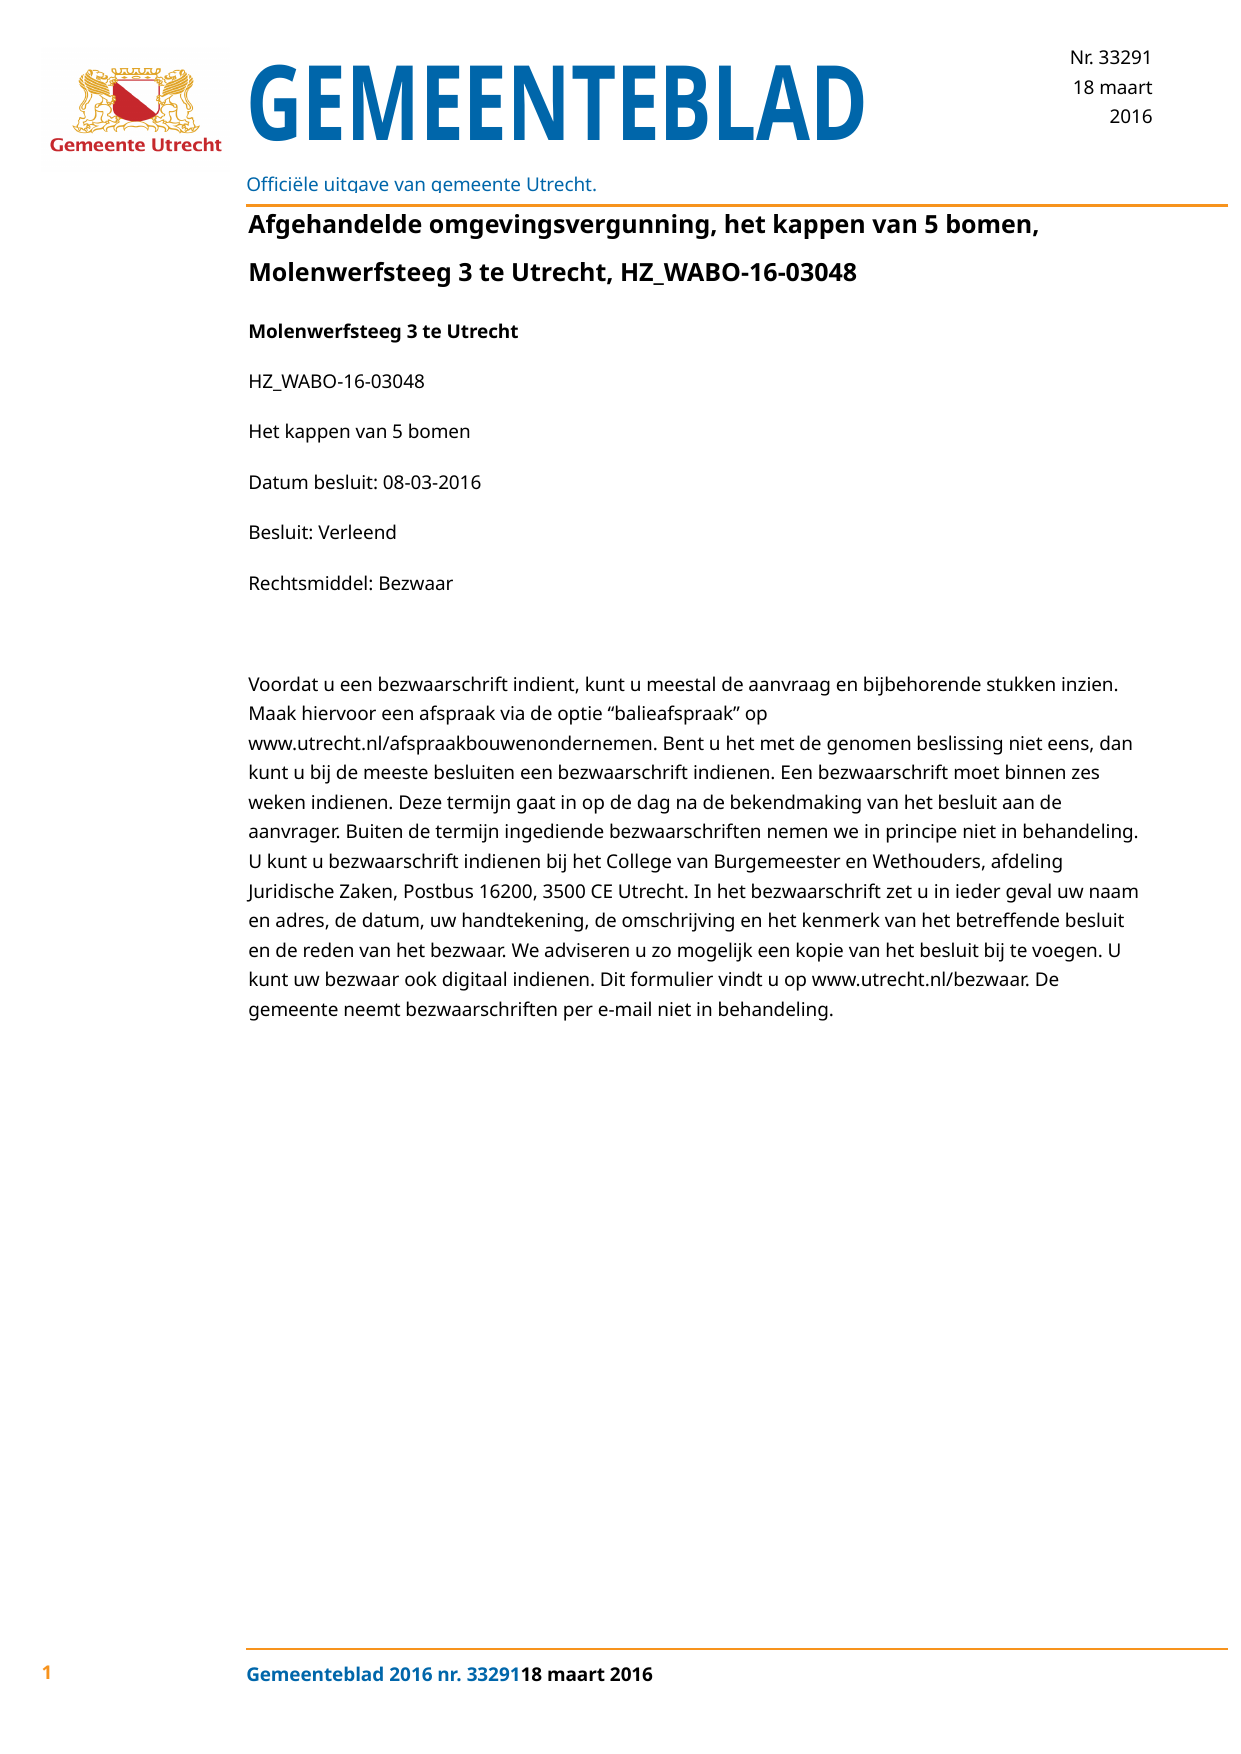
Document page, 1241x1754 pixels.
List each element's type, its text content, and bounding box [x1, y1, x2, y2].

text Het kappen van 5 bomen [248, 419, 1152, 444]
text Voordat u een bezwaarschrift indient, kunt u meestal de aanvraag en bijbehorende stukken inzien. Maak hiervoor een afspraak via de optie “balieafspraak” op www.utrecht.nl/afspraakbouwenondernemen. Bent u het met de genomen beslissing niet eens, dan kunt u bij de meeste besluiten een bezwaarschrift indienen. Een bezwaarschrift moet binnen zes weken indienen. Deze termijn gaat in op de dag na de bekendmaking van het besluit aan de aanvrager. Buiten de termijn ingediende bezwaarschriften nemen we in principe niet in behandeling. U kunt u bezwaarschrift indienen bij het College van Burgemeester en Wethouders, afdeling Juridische Zaken, Postbus 16200, 3500 CE Utrecht. In het bezwaarschrift zet u in ieder geval uw naam en adres, de datum, uw handtekening, de omschrijving en het kenmerk van het betreffende besluit en de reden van het bezwaar. We adviseren u zo mogelijk een kopie van het besluit bij te voegen. U kunt uw bezwaar ook digitaal indienen. Dit formulier vindt u op www.utrecht.nl/bezwaar. De gemeente neemt bezwaarschriften per e-mail niet in behandeling. [248, 671, 1152, 1022]
text Afgehandelde omgevingsvergunning, het kappen van 5 bomen, Molenwerfsteeg 3 te Utrecht, HZ_WABO-16-03048 [248, 207, 1152, 288]
text Rechtsmiddel: Bezwaar [248, 570, 1152, 596]
picture [41, 47, 231, 172]
text Datum besluit: 08-03-2016 [248, 469, 1152, 495]
text HZ_WABO-16-03048 [248, 368, 1152, 394]
text Molenwerfsteeg 3 te Utrecht [248, 318, 1152, 344]
text Besluit: Verleend [248, 519, 1152, 545]
